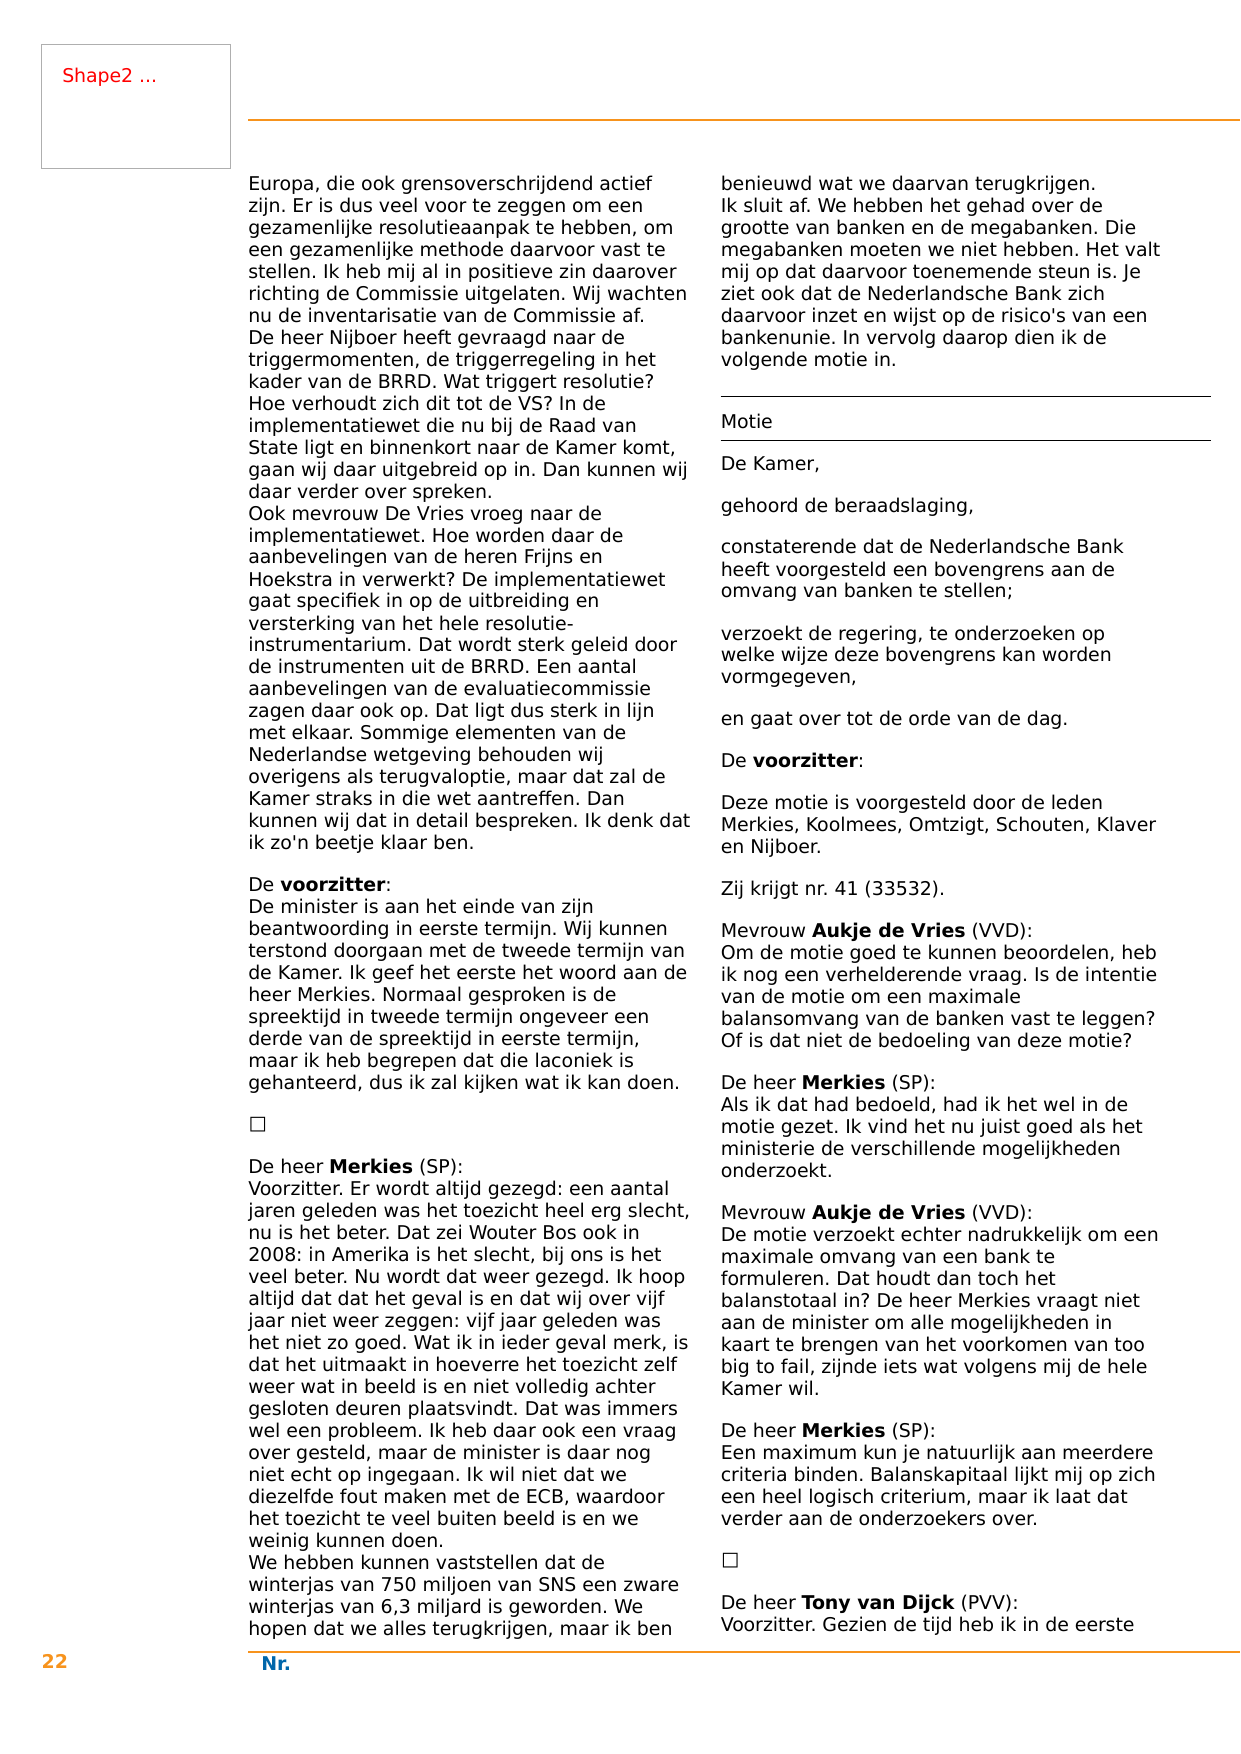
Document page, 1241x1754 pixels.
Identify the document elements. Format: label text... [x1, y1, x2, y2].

text Voorzitter. Gezien de tijd heb ik in de eerste [721, 1614, 1163, 1636]
text De Kamer, [721, 452, 1163, 474]
text Mevrouw Aukje de Vries (VVD): [721, 1202, 1163, 1224]
text gehoord de beraadslaging, [721, 494, 1163, 516]
text Om de motie goed te kunnen beoordelen, heb ik nog een verhelderende vraag. Is de intentie van de motie om een maximale balansomvang van de banken vast te leggen? Of is dat niet de bedoeling van deze motie? [721, 942, 1163, 1052]
text De heer Merkies (SP): [721, 1072, 1163, 1094]
text De heer Merkies (SP): [248, 1156, 691, 1178]
text De voorzitter: [248, 874, 691, 896]
text Ik sluit af. We hebben het gehad over de grootte van banken en de megabanken. Die megabanken moeten we niet hebben. Het valt mij op dat daarvoor toenemende steun is. Je ziet ook dat de Nederlandsche Bank zich daarvoor inzet en wijst op de risico's van een bankenunie. In vervolg daarop dien ik de volgende motie in. [721, 195, 1163, 371]
text De voorzitter: [721, 750, 1163, 772]
text ⬜ [721, 1550, 1163, 1572]
text Als ik dat had bedoeld, had ik het wel in de motie gezet. Ik vind het nu juist goed als het ministerie de verschillende mogelijkheden onderzoekt. [721, 1094, 1163, 1182]
text De heer Merkies (SP): [721, 1420, 1163, 1442]
text Europa, die ook grensoverschrijdend actief zijn. Er is dus veel voor te zeggen om een gezamenlijke resolutieaanpak te hebben, om een gezamenlijke methode daarvoor vast te stellen. Ik heb mij al in positieve zin daarover richting de Commissie uitgelaten. Wij wachten nu de inventarisatie van de Commissie af. [248, 173, 691, 327]
text verzoekt de regering, te onderzoeken op welke wijze deze bovengrens kan worden vormgegeven, [721, 622, 1163, 688]
text Deze motie is voorgesteld door de leden Merkies, Koolmees, Omtzigt, Schouten, Klaver en Nijboer. [721, 792, 1163, 858]
text Een maximum kun je natuurlijk aan meerdere criteria binden. Balanskapitaal lijkt mij op zich een heel logisch criterium, maar ik laat dat verder aan de onderzoekers over. [721, 1442, 1163, 1530]
text De heer Tony van Dijck (PVV): [721, 1592, 1163, 1614]
text De minister is aan het einde van zijn beantwoording in eerste termijn. Wij kunnen terstond doorgaan met de tweede termijn van de Kamer. Ik geef het eerste het woord aan de heer Merkies. Normaal gesproken is de spreektijd in tweede termijn ongeveer een derde van de spreektijd in eerste termijn, maar ik heb begrepen dat die laconiek is gehanteerd, dus ik zal kijken wat ik kan doen. [248, 896, 691, 1094]
text constaterende dat de Nederlandsche Bank heeft voorgesteld een bovengrens aan de omvang van banken te stellen; [721, 536, 1163, 602]
text en gaat over tot de orde van de dag. [721, 708, 1163, 730]
text Mevrouw Aukje de Vries (VVD): [721, 920, 1163, 942]
text De heer Nijboer heeft gevraagd naar de triggermomenten, de triggerregeling in het kader van de BRRD. Wat triggert resolutie? Hoe verhoudt zich dit tot de VS? In de implementatiewet die nu bij de Raad van State ligt en binnenkort naar de Kamer komt, gaan wij daar uitgebreid op in. Dan kunnen wij daar verder over spreken. [248, 327, 691, 502]
text Voorzitter. Er wordt altijd gezegd: een aantal jaren geleden was het toezicht heel erg slecht, nu is het beter. Dat zei Wouter Bos ook in 2008: in Amerika is het slecht, bij ons is het veel beter. Nu wordt dat weer gezegd. Ik hoop altijd dat dat het geval is en dat wij over vijf jaar niet weer zeggen: vijf jaar geleden was het niet zo goed. Wat ik in ieder geval merk, is dat het uitmaakt in hoeverre het toezicht zelf weer wat in beeld is en niet volledig achter gesloten deuren plaatsvindt. Dat was immers wel een probleem. Ik heb daar ook een vraag over gesteld, maar de minister is daar nog niet echt op ingegaan. Ik wil niet dat we diezelfde fout maken met de ECB, waardoor het toezicht te veel buiten beeld is en we weinig kunnen doen. [248, 1178, 691, 1552]
text We hebben kunnen vaststellen dat de winterjas van 750 miljoen van SNS een zware winterjas van 6,3 miljard is geworden. We hopen dat we alles terugkrijgen, maar ik ben [248, 1552, 691, 1639]
text ⬜ [248, 1114, 691, 1136]
text Ook mevrouw De Vries vroeg naar de implementatiewet. Hoe worden daar de aanbevelingen van de heren Frijns en Hoekstra in verwerkt? De implementatiewet gaat specifiek in op de uitbreiding en versterking van het hele resolutie-instrumentarium. Dat wordt sterk geleid door de instrumenten uit de BRRD. Een aantal aanbevelingen van de evaluatiecommissie zagen daar ook op. Dat ligt dus sterk in lijn met elkaar. Sommige elementen van de Nederlandse wetgeving behouden wij overigens als terugvaloptie, maar dat zal de Kamer straks in die wet aantreffen. Dan kunnen wij dat in detail bespreken. Ik denk dat ik zo'n beetje klaar ben. [248, 502, 691, 854]
text Zij krijgt nr. 41 (33532). [721, 878, 1163, 900]
text Motie [721, 411, 1163, 432]
text De motie verzoekt echter nadrukkelijk om een maximale omvang van een bank te formuleren. Dat houdt dan toch het balanstotaal in? De heer Merkies vraagt niet aan de minister om alle mogelijkheden in kaart te brengen van het voorkomen van too big to fail, zijnde iets wat volgens mij de hele Kamer wil. [721, 1224, 1163, 1400]
text benieuwd wat we daarvan terugkrijgen. [721, 173, 1163, 195]
